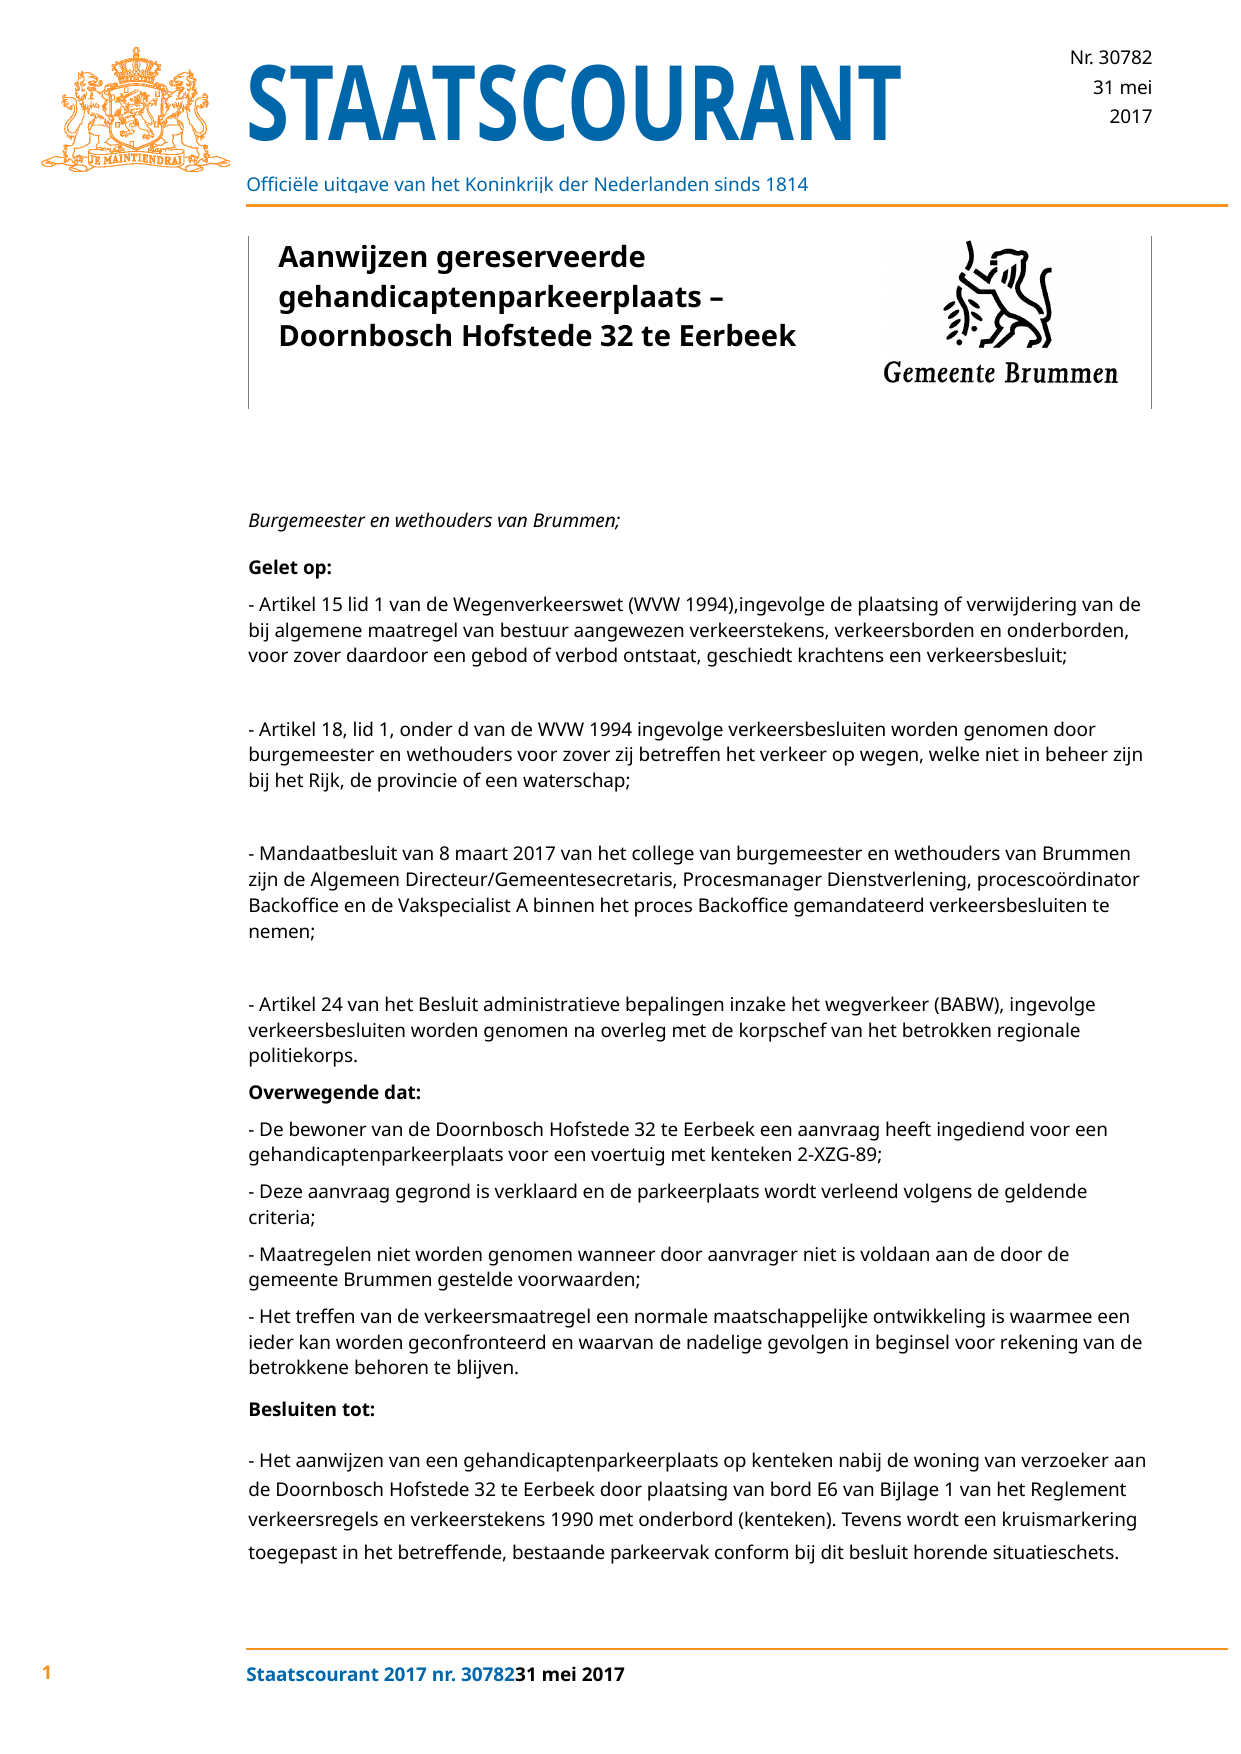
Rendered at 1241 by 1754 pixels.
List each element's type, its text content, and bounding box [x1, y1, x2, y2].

text - Artikel 18, lid 1, onder d van de WVW 1994 ingevolge verkeersbesluiten worden genomen door burgemeester en wethouders voor zover zij betreffen het verkeer op wegen, welke niet in beheer zijn bij het Rijk, de provincie of een waterschap; [248, 716, 1152, 793]
text - Mandaatbesluit van 8 maart 2017 van het college van burgemeester en wethouders van Brummen zijn de Algemeen Directeur/Gemeentesecretaris, Procesmanager Dienstverlening, procescoördinator Backoffice en de Vakspecialist A binnen het proces Backoffice gemandateerd verkeersbesluiten te nemen; [248, 841, 1152, 943]
text - Artikel 24 van het Besluit administratieve bepalingen inzake het wegverkeer (BABW), ingevolge verkeersbesluiten worden genomen na overleg met de korpschef van het betrokken regionale politiekorps. [248, 991, 1152, 1068]
text - Artikel 15 lid 1 van de Wegenverkeerswet (WVW 1994),ingevolge de plaatsing of verwijdering van de bij algemene maatregel van bestuur aangewezen verkeerstekens, verkeersborden en onderborden, voor zover daardoor een gebod of verbod ontstaat, geschiedt krachtens een verkeersbesluit; [248, 591, 1152, 668]
text - Deze aanvraag gegrond is verklaard en de parkeerplaats wordt verleend volgens de geldende criteria; [248, 1178, 1152, 1230]
text Gelet op: [248, 554, 1152, 580]
picture [882, 236, 1119, 384]
text Besluiten tot: [248, 1397, 1152, 1422]
text - Maatregelen niet worden genomen wanneer door aanvrager niet is voldaan aan de door de gemeente Brummen gestelde voorwaarden; [248, 1241, 1152, 1292]
text - Het aanwijzen van een gehandicaptenparkeerplaats op kenteken nabij de woning van verzoeker aan de Doornbosch Hofstede 32 te Eerbeek door plaatsing van bord E6 van Bijlage 1 van het Reglement verkeersregels en verkeerstekens 1990 met onderbord (kenteken). Tevens wordt een kruismarkering toegepast in het betreffende, bestaande parkeervak conform bij dit besluit horende situatieschets. [248, 1447, 1152, 1565]
table_header Aanwijzen gereserveerde gehandicaptenparkeerplaats – Doornbosch Hofstede 32 te Eerbeek [249, 236, 850, 409]
text Overwegende dat: [248, 1079, 1152, 1105]
text - De bewoner van de Doornbosch Hofstede 32 te Eerbeek een aanvraag heeft ingediend voor een gehandicaptenparkeerplaats voor een voertuig met kenteken 2-XZG-89; [248, 1116, 1152, 1167]
text Burgemeester en wethouders van Brummen; [248, 507, 1152, 532]
table_header [850, 236, 1151, 409]
picture [41, 47, 231, 172]
text - Het treffen van de verkeersmaatregel een normale maatschappelijke ontwikkeling is waarmee een ieder kan worden geconfronteerd en waarvan de nadelige gevolgen in beginsel voor rekening van de betrokkene behoren te blijven. [248, 1303, 1152, 1380]
